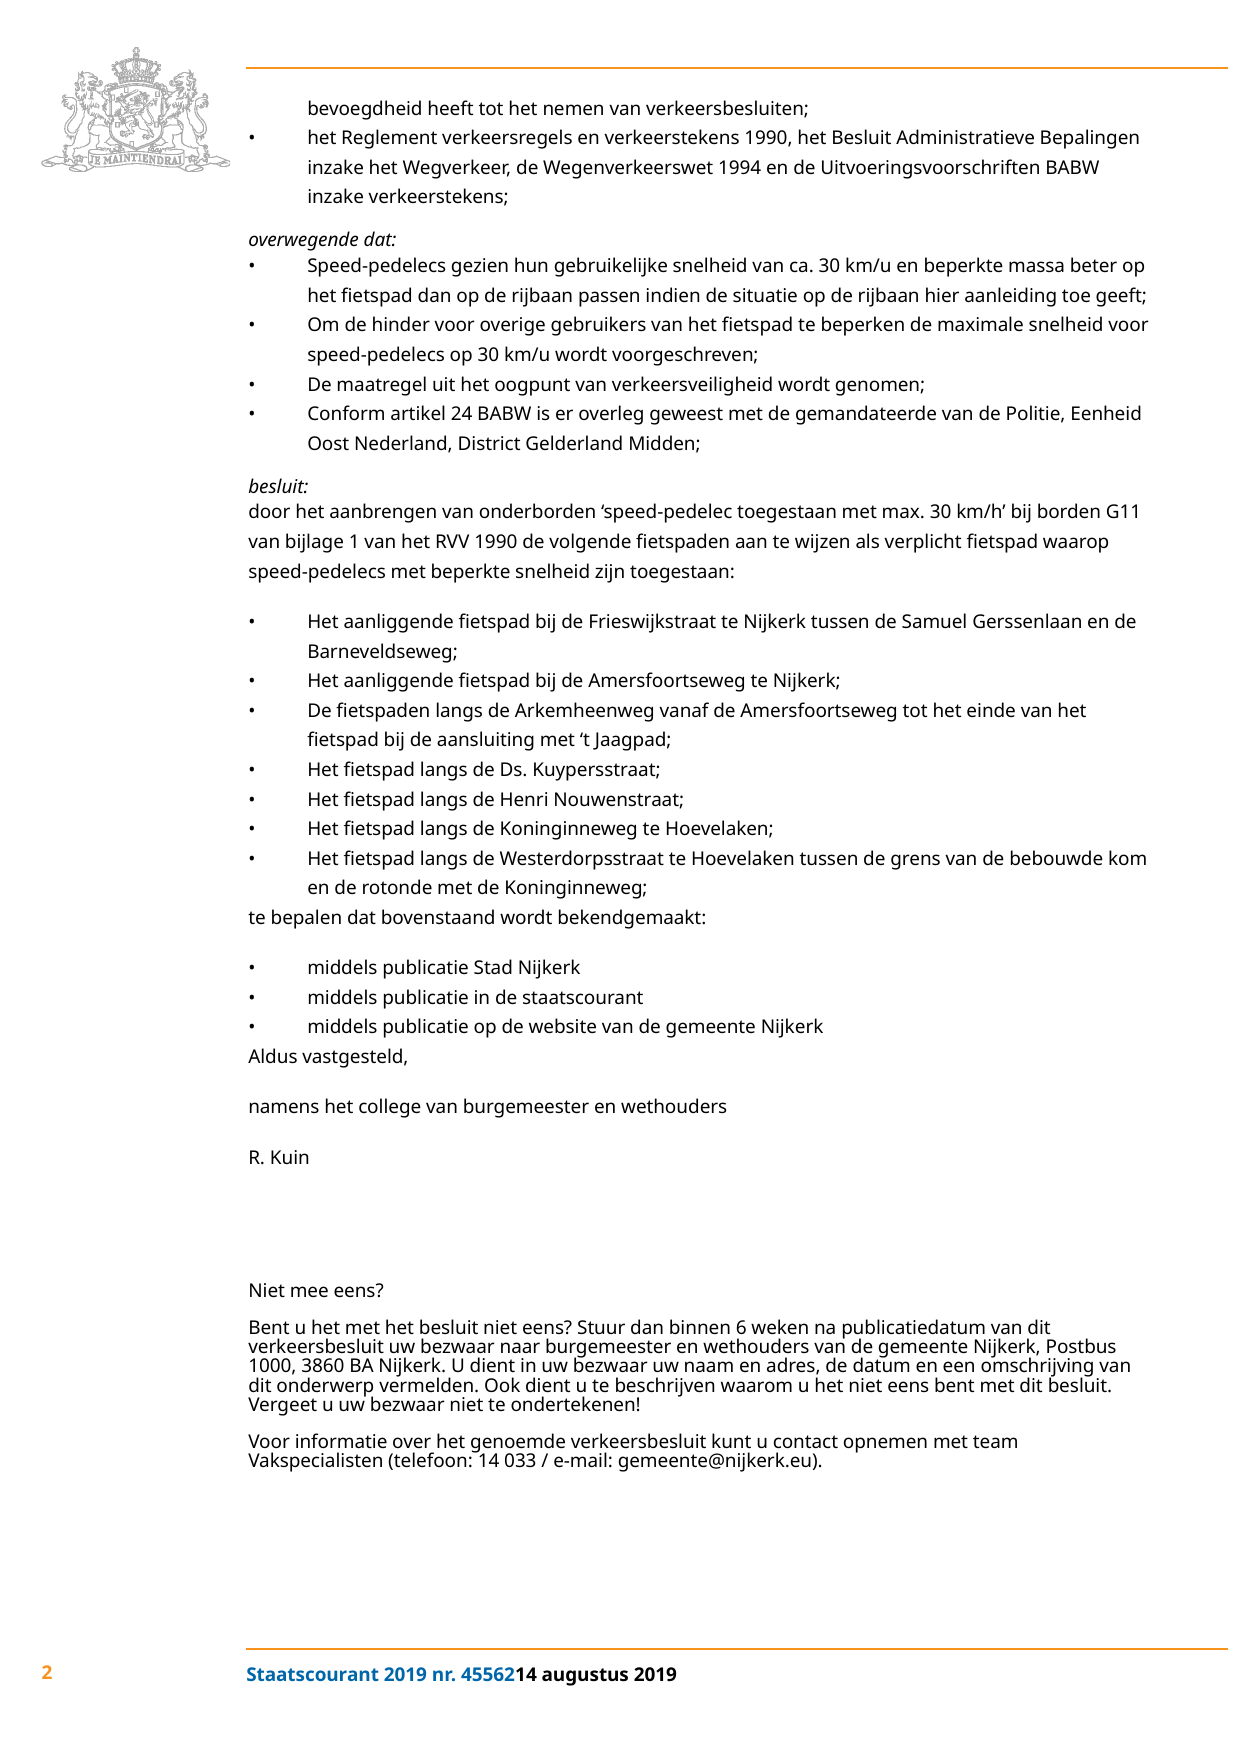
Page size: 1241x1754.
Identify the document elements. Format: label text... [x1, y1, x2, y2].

text door het aanbrengen van onderborden ‘speed-pedelec toegestaan met max. 30 km/h’ bij borden G11 van bijlage 1 van het RVV 1990 de volgende fietspaden aan te wijzen als verplicht fietspad waarop speed-pedelecs met beperkte snelheid zijn toegestaan: [248, 499, 1152, 584]
text Bent u het met het besluit niet eens? Stuur dan binnen 6 weken na publicatiedatum van dit verkeersbesluit uw bezwaar naar burgemeester en wethouders van de gemeente Nijkerk, Postbus 1000, 3860 BA Nijkerk. U dient in uw bezwaar uw naam en adres, de datum en een omschrijving van dit onderwerp vermelden. Ook dient u te beschrijven waarom u het niet eens bent met dit besluit. Vergeet u uw bezwaar niet te ondertekenen! [248, 1319, 1152, 1415]
text namens het college van burgemeester en wethouders [248, 1094, 1152, 1119]
list Het fietspad langs de Westerdorpsstraat te Hoevelaken tussen de grens van de bebouwde kom en de rotonde met de Koninginneweg; [248, 845, 1152, 900]
list Conform artikel 24 BABW is er overleg geweest met de gemandateerde van de Politie, Eenheid Oost Nederland, District Gelderland Midden; [248, 400, 1152, 456]
text R. Kuin [248, 1144, 1152, 1170]
text besluit: [248, 473, 1152, 499]
list Om de hinder voor overige gebruikers van het fietspad te beperken de maximale snelheid voor speed-pedelecs op 30 km/u wordt voorgeschreven; [248, 312, 1152, 367]
list Het aanliggende fietspad bij de Frieswijkstraat te Nijkerk tussen de Samuel Gerssenlaan en de Barneveldseweg; [248, 608, 1152, 664]
list De fietspaden langs de Arkemheenweg vanaf de Amersfoortseweg tot het einde van het fietspad bij de aansluiting met ‘t Jaagpad; [248, 697, 1152, 752]
list De maatregel uit het oogpunt van verkeersveiligheid wordt genomen; [248, 371, 1152, 396]
list het Reglement verkeersregels en verkeerstekens 1990, het Besluit Administratieve Bepalingen inzake het Wegverkeer, de Wegenverkeerswet 1994 en de Uitvoeringsvoorschriften BABW inzake verkeerstekens; [248, 124, 1152, 209]
text overwegende dat: [248, 227, 1152, 252]
list Het aanliggende fietspad bij de Amersfoortseweg te Nijkerk; [248, 667, 1152, 693]
list Speed-pedelecs gezien hun gebruikelijke snelheid van ca. 30 km/u en beperkte massa beter op het fietspad dan op de rijbaan passen indien de situatie op de rijbaan hier aanleiding toe geeft; [248, 252, 1152, 308]
list middels publicatie Stad Nijkerk [248, 954, 1152, 980]
list middels publicatie op de website van de gemeente Nijkerk [248, 1014, 1152, 1039]
text te bepalen dat bovenstaand wordt bekendgemaakt: [248, 904, 1152, 930]
list Het fietspad langs de Ds. Kuypersstraat; [248, 756, 1152, 782]
list Het fietspad langs de Koninginneweg te Hoevelaken; [248, 815, 1152, 841]
text Aldus vastgesteld, [248, 1043, 1152, 1069]
list Het fietspad langs de Henri Nouwenstraat; [248, 786, 1152, 812]
text Voor informatie over het genoemde verkeersbesluit kunt u contact opnemen met team Vakspecialisten (telefoon: 14 033 / e-mail: gemeente@nijkerk.eu). [248, 1433, 1152, 1471]
list bevoegdheid heeft tot het nemen van verkeersbesluiten; [248, 95, 1152, 121]
list middels publicatie in de staatscourant [248, 984, 1152, 1010]
text Niet mee eens? [248, 1282, 1152, 1301]
picture [41, 47, 231, 172]
